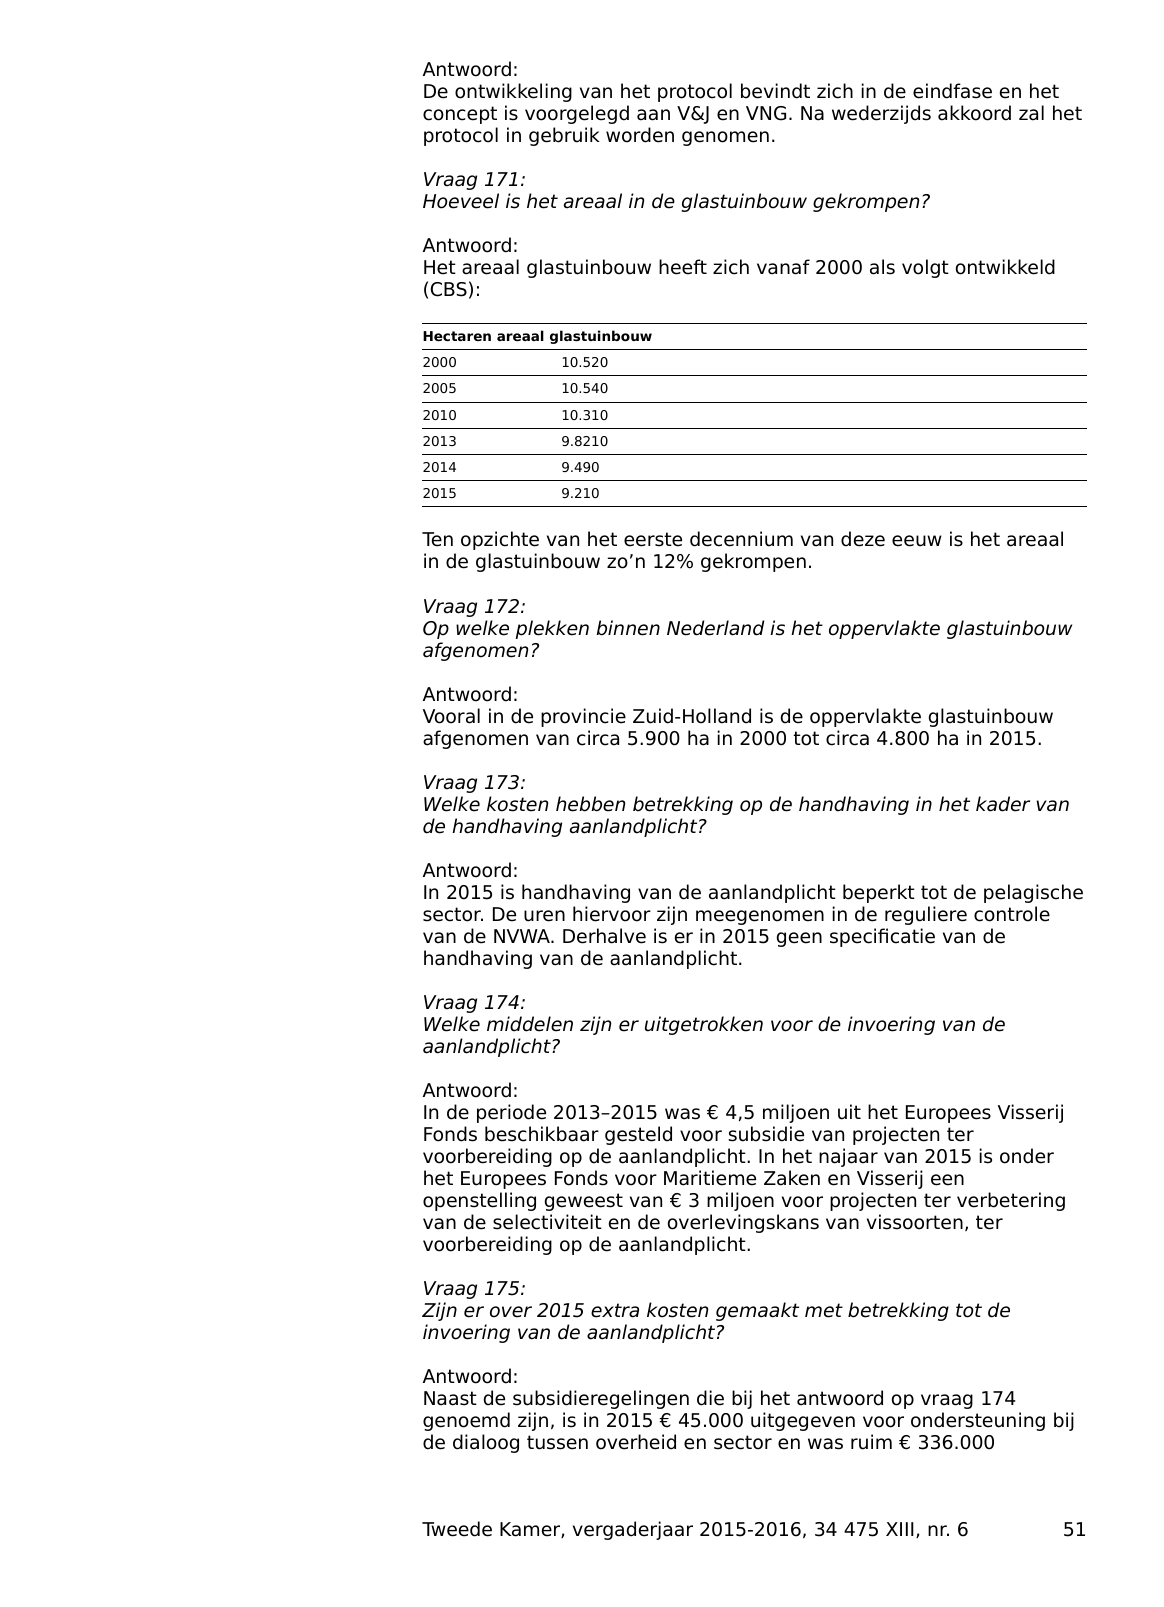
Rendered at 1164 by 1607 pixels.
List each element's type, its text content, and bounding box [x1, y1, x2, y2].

text Antwoord: [422, 235, 1087, 257]
text In de periode 2013–2015 was € 4,5 miljoen uit het Europees Visserij Fonds beschikbaar gesteld voor subsidie van projecten ter voorbereiding op de aanlandplicht. In het najaar van 2015 is onder het Europees Fonds voor Maritieme Zaken en Visserij een openstelling geweest van € 3 miljoen voor projecten ter verbetering van de selectiviteit en de overlevingskans van vissoorten, ter voorbereiding op de aanlandplicht. [422, 1102, 1087, 1256]
table_cell 9.210 [555, 481, 1087, 506]
text Vraag 172: [422, 596, 1087, 617]
table_cell 10.520 [555, 350, 1087, 375]
text Vraag 175: [422, 1278, 1087, 1300]
text De ontwikkeling van het protocol bevindt zich in de eindfase en het concept is voorgelegd aan V&J en VNG. Na wederzijds akkoord zal het protocol in gebruik worden genomen. [422, 81, 1087, 147]
text Welke middelen zijn er uitgetrokken voor de invoering van de aanlandplicht? [422, 1014, 1087, 1058]
text Antwoord: [422, 59, 1087, 81]
table_cell 2013 [422, 429, 555, 454]
table_cell 2015 [422, 481, 555, 506]
table_cell 2005 [422, 376, 555, 402]
text Antwoord: [422, 1080, 1087, 1102]
text Zijn er over 2015 extra kosten gemaakt met betrekking tot de invoering van de aanlandplicht? [422, 1300, 1087, 1344]
text Naast de subsidieregelingen die bij het antwoord op vraag 174 genoemd zijn, is in 2015 € 45.000 uitgegeven voor ondersteuning bij de dialoog tussen overheid en sector en was ruim € 336.000 [422, 1388, 1087, 1454]
table_cell 10.540 [555, 376, 1087, 402]
table_cell 2010 [422, 403, 555, 428]
table_header Hectaren areaal glastuinbouw [422, 324, 1087, 349]
text Vraag 171: [422, 169, 1087, 191]
text Antwoord: [422, 1366, 1087, 1388]
text Hoeveel is het areaal in de glastuinbouw gekrompen? [422, 191, 1087, 213]
text Welke kosten hebben betrekking op de handhaving in het kader van de handhaving aanlandplicht? [422, 794, 1087, 838]
text Op welke plekken binnen Nederland is het oppervlakte glastuinbouw afgenomen? [422, 617, 1087, 661]
table_cell 2014 [422, 455, 555, 480]
text Het areaal glastuinbouw heeft zich vanaf 2000 als volgt ontwikkeld (CBS): [422, 257, 1087, 301]
table_cell 10.310 [555, 403, 1087, 428]
text In 2015 is handhaving van de aanlandplicht beperkt tot de pelagische sector. De uren hiervoor zijn meegenomen in de reguliere controle van de NVWA. Derhalve is er in 2015 geen specificatie van de handhaving van de aanlandplicht. [422, 882, 1087, 970]
text Ten opzichte van het eerste decennium van deze eeuw is het areaal in de glastuinbouw zo’n 12% gekrompen. [422, 529, 1087, 573]
table_cell 9.490 [555, 455, 1087, 480]
table_cell 2000 [422, 350, 555, 375]
text Antwoord: [422, 684, 1087, 706]
table_cell 9.8210 [555, 429, 1087, 454]
text Vooral in de provincie Zuid-Holland is de oppervlakte glastuinbouw afgenomen van circa 5.900 ha in 2000 tot circa 4.800 ha in 2015. [422, 706, 1087, 749]
text Vraag 174: [422, 992, 1087, 1014]
text Vraag 173: [422, 772, 1087, 794]
text Antwoord: [422, 860, 1087, 882]
